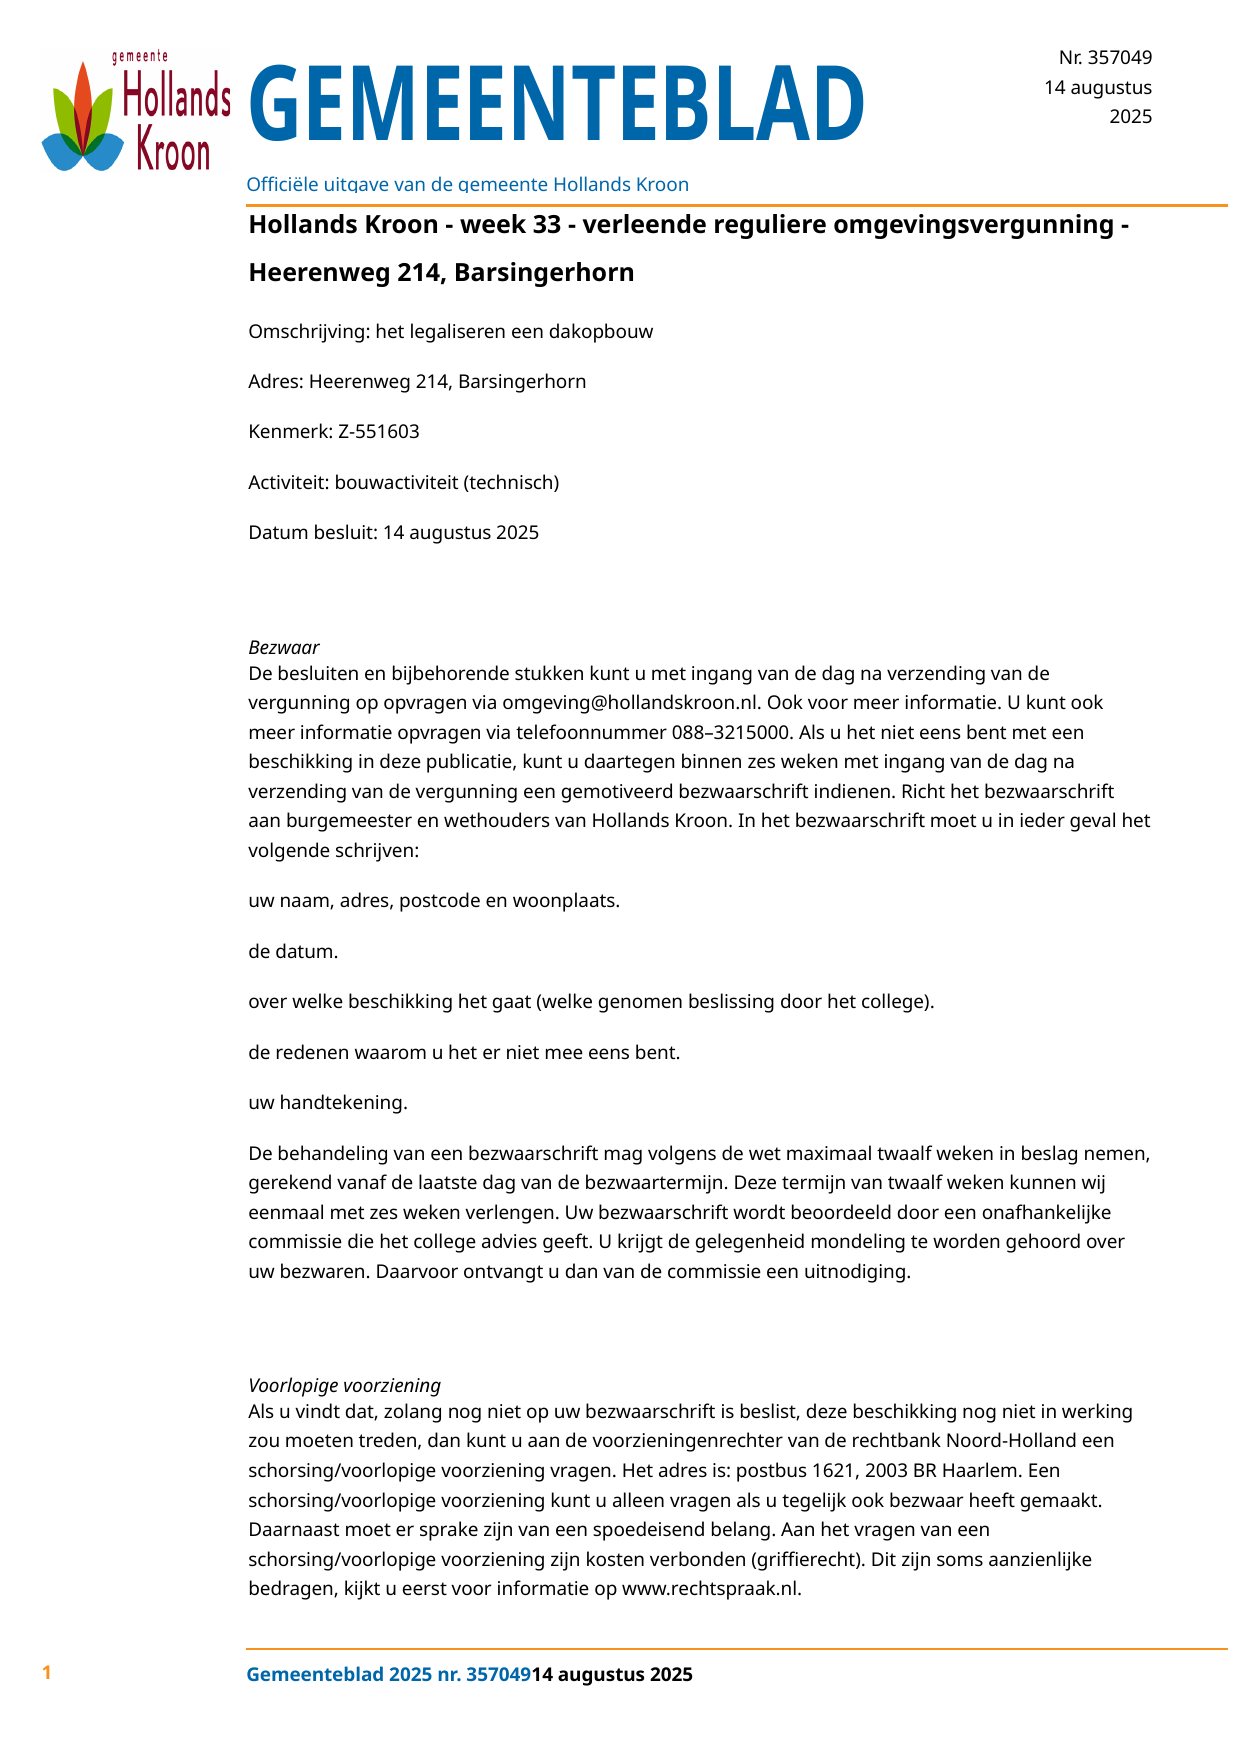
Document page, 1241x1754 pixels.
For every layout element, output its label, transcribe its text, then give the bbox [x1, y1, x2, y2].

text De besluiten en bijbehorende stukken kunt u met ingang van de dag na verzending van de vergunning op opvragen via omgeving@hollandskroon.nl. Ook voor meer informatie. U kunt ook meer informatie opvragen via telefoonnummer 088–3215000. Als u het niet eens bent met een beschikking in deze publicatie, kunt u daartegen binnen zes weken met ingang van de dag na verzending van de vergunning een gemotiveerd bezwaarschrift indienen. Richt het bezwaarschrift aan burgemeester en wethouders van Hollands Kroon. In het bezwaarschrift moet u in ieder geval het volgende schrijven: [248, 660, 1152, 863]
text uw handtekening. [248, 1089, 1152, 1115]
picture [41, 47, 231, 172]
text Als u vindt dat, zolang nog niet op uw bezwaarschrift is beslist, deze beschikking nog niet in werking zou moeten treden, dan kunt u aan de voorzieningenrechter van de rechtbank Noord-Holland een schorsing/voorlopige voorziening vragen. Het adres is: postbus 1621, 2003 BR Haarlem. Een schorsing/voorlopige voorziening kunt u alleen vragen als u tegelijk ook bezwaar heeft gemaakt. Daarnaast moet er sprake zijn van een spoedeisend belang. Aan het vragen van een schorsing/voorlopige voorziening zijn kosten verbonden (griffierecht). Dit zijn soms aanzienlijke bedragen, kijkt u eerst voor informatie op www.rechtspraak.nl. [248, 1398, 1152, 1601]
text Adres: Heerenweg 214, Barsingerhorn [248, 368, 1152, 394]
text de redenen waarom u het er niet mee eens bent. [248, 1039, 1152, 1064]
text Voorlopige voorziening [248, 1372, 1152, 1398]
text Bezwaar [248, 634, 1152, 660]
text De behandeling van een bezwaarschrift mag volgens de wet maximaal twaalf weken in beslag nemen, gerekend vanaf de laatste dag van de bezwaartermijn. Deze termijn van twaalf weken kunnen wij eenmaal met zes weken verlengen. Uw bezwaarschrift wordt beoordeeld door een onafhankelijke commissie die het college advies geeft. U krijgt de gelegenheid mondeling te worden gehoord over uw bezwaren. Daarvoor ontvangt u dan van de commissie een uitnodiging. [248, 1140, 1152, 1284]
text Datum besluit: 14 augustus 2025 [248, 519, 1152, 545]
text Activiteit: bouwactiviteit (technisch) [248, 469, 1152, 495]
text over welke beschikking het gaat (welke genomen beslissing door het college). [248, 988, 1152, 1014]
text uw naam, adres, postcode en woonplaats. [248, 888, 1152, 913]
text Kenmerk: Z-551603 [248, 419, 1152, 444]
text de datum. [248, 938, 1152, 964]
text Hollands Kroon - week 33 - verleende reguliere omgevingsvergunning - Heerenweg 214, Barsingerhorn [248, 207, 1152, 288]
text Omschrijving: het legaliseren een dakopbouw [248, 318, 1152, 344]
